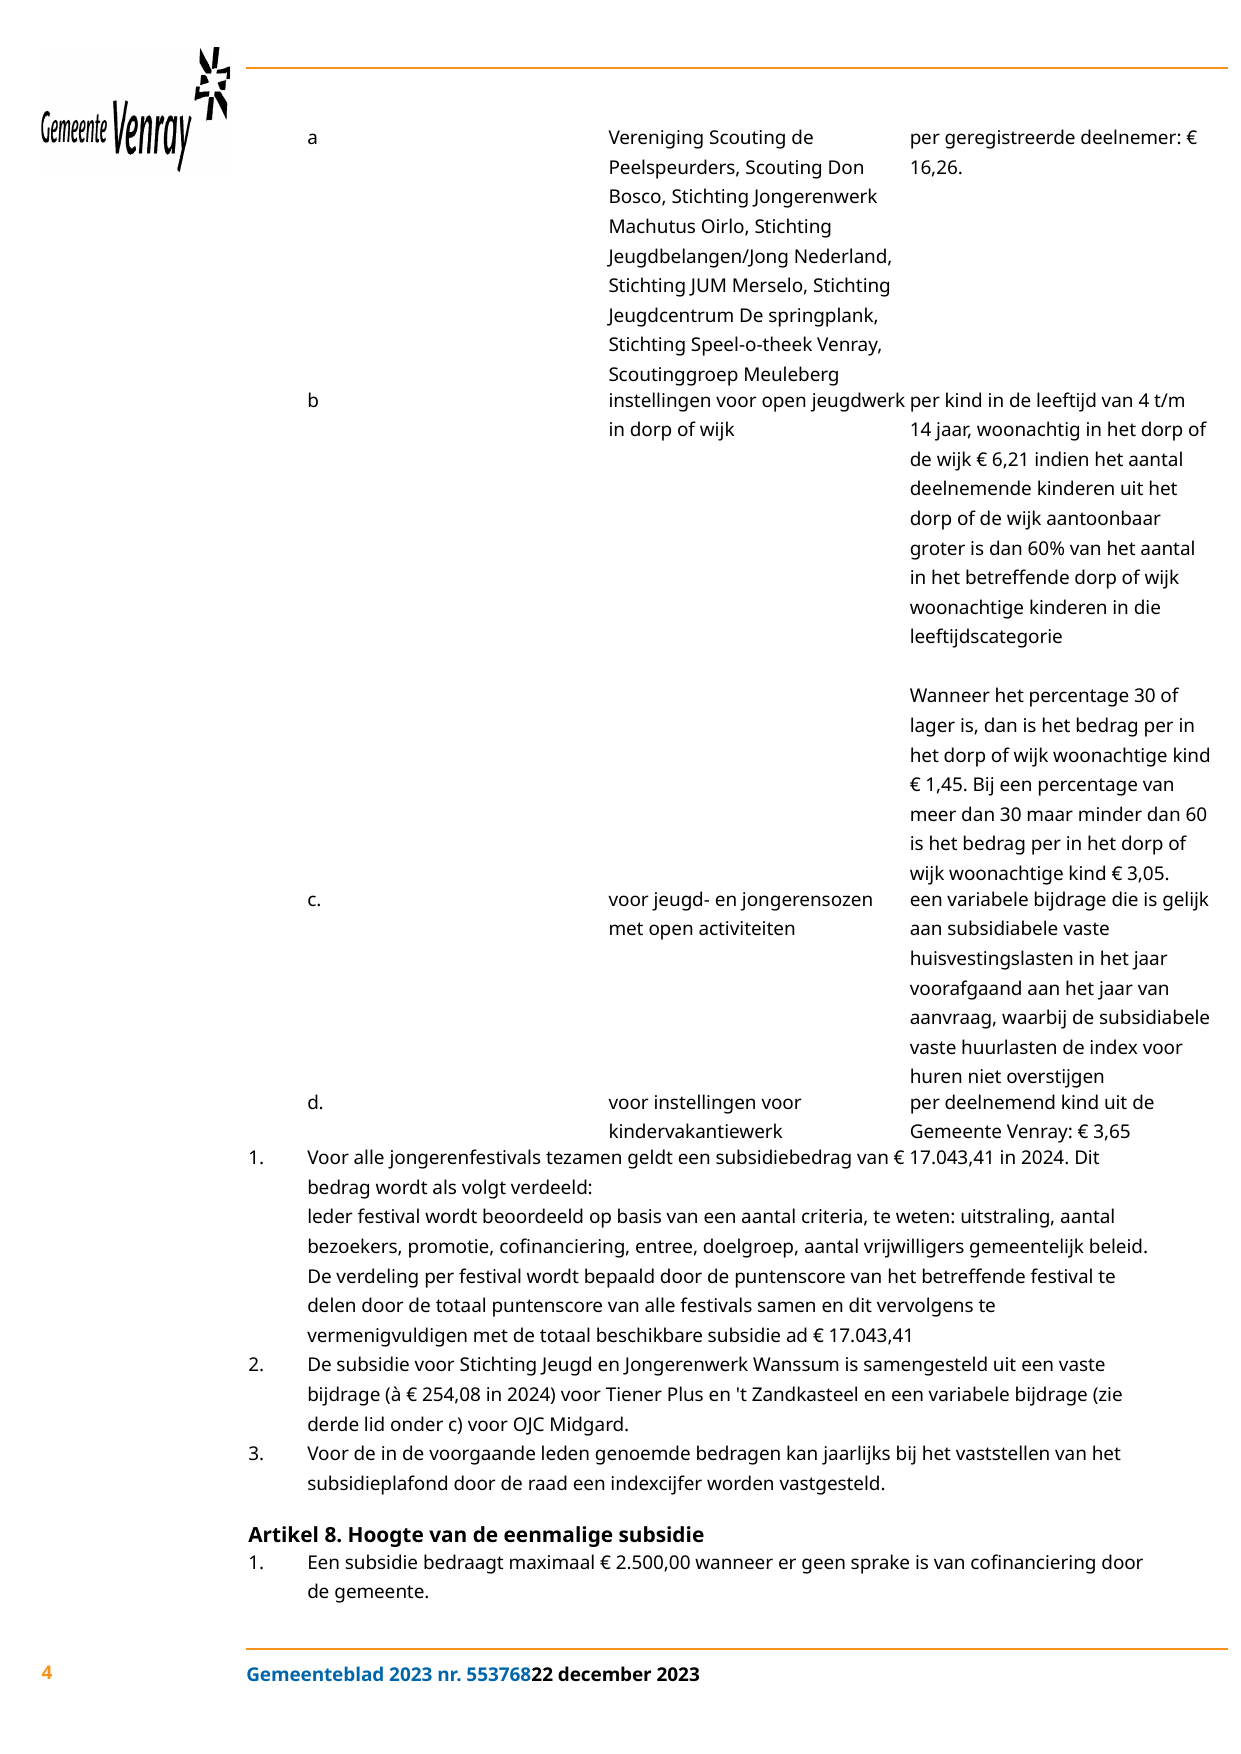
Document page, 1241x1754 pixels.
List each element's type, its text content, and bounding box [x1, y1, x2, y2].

table_header a [307, 125, 608, 387]
table_cell c. [307, 886, 608, 1089]
list leder festival wordt beoordeeld op basis van een aantal criteria, te weten: uitstraling, aantal bezoekers, promotie, cofinanciering, entree, doelgroep, aantal vrijwilligers gemeentelijk beleid. De verdeling per festival wordt bepaald door de puntenscore van het betreffende festival te delen door de totaal puntenscore van alle festivals samen en dit vervolgens te vermenigvuldigen met de totaal beschikbare subsidie ad € 17.043,41 [248, 1204, 1152, 1348]
list Een subsidie bedraagt maximaal € 2.500,00 wanneer er geen sprake is van cofinanciering door de gemeente. [248, 1549, 1152, 1604]
list Voor alle jongerenfestivals tezamen geldt een subsidiebedrag van € 17.043,41 in 2024. Dit bedrag wordt als volgt verdeeld: [248, 1144, 1152, 1200]
list De subsidie voor Stichting Jeugd en Jongerenwerk Wanssum is samengesteld uit een vaste bijdrage (à € 254,08 in 2024) voor Tiener Plus en 't Zandkasteel en een variabele bijdrage (zie derde lid onder c) voor OJC Midgard. [248, 1352, 1152, 1437]
text Artikel 8. Hoogte van de eenmalige subsidie [248, 1520, 1152, 1549]
list Voor de in de voorgaande leden genoemde bedragen kan jaarlijks bij het vaststellen van het subsidieplafond door de raad een indexcijfer worden vastgesteld. [248, 1440, 1152, 1496]
table_header Vereniging Scouting de Peelspeurders, Scouting Don Bosco, Stichting Jongerenwerk Machutus Oirlo, Stichting Jeugdbelangen/Jong Nederland, Stichting JUM Merselo, Stichting Jeugdcentrum De springplank, Stichting Speel-o-theek Venray, Scoutinggroep Meuleberg [608, 125, 909, 387]
table_cell voor instellingen voor kindervakantiewerk [608, 1089, 909, 1144]
table_cell instellingen voor open jeugdwerk in dorp of wijk [608, 387, 909, 886]
table_cell per kind in de leeftijd van 4 t/m 14 jaar, woonachtig in het dorp of de wijk € 6,21 indien het aantal deelnemende kinderen uit het dorp of de wijk aantoonbaar groter is dan 60% van het aantal in het betreffende dorp of wijk woonachtige kinderen in die leeftijdscategorie Wanneer het percentage 30 of lager is, dan is het bedrag per in het dorp of wijk woonachtige kind € 1,45. Bij een percentage van meer dan 30 maar minder dan 60 is het bedrag per in het dorp of wijk woonachtige kind € 3,05. [910, 387, 1211, 886]
table_cell voor jeugd- en jongerensozen met open activiteiten [608, 886, 909, 1089]
table_header per geregistreerde deelnemer: € 16,26. [910, 125, 1211, 387]
table_cell b [307, 387, 608, 886]
table_cell d. [307, 1089, 608, 1144]
picture [41, 47, 231, 172]
table_cell een variabele bijdrage die is gelijk aan subsidiabele vaste huisvestingslasten in het jaar voorafgaand aan het jaar van aanvraag, waarbij de subsidiabele vaste huurlasten de index voor huren niet overstijgen [910, 886, 1211, 1089]
table_cell per deelnemend kind uit de Gemeente Venray: € 3,65 [910, 1089, 1211, 1144]
